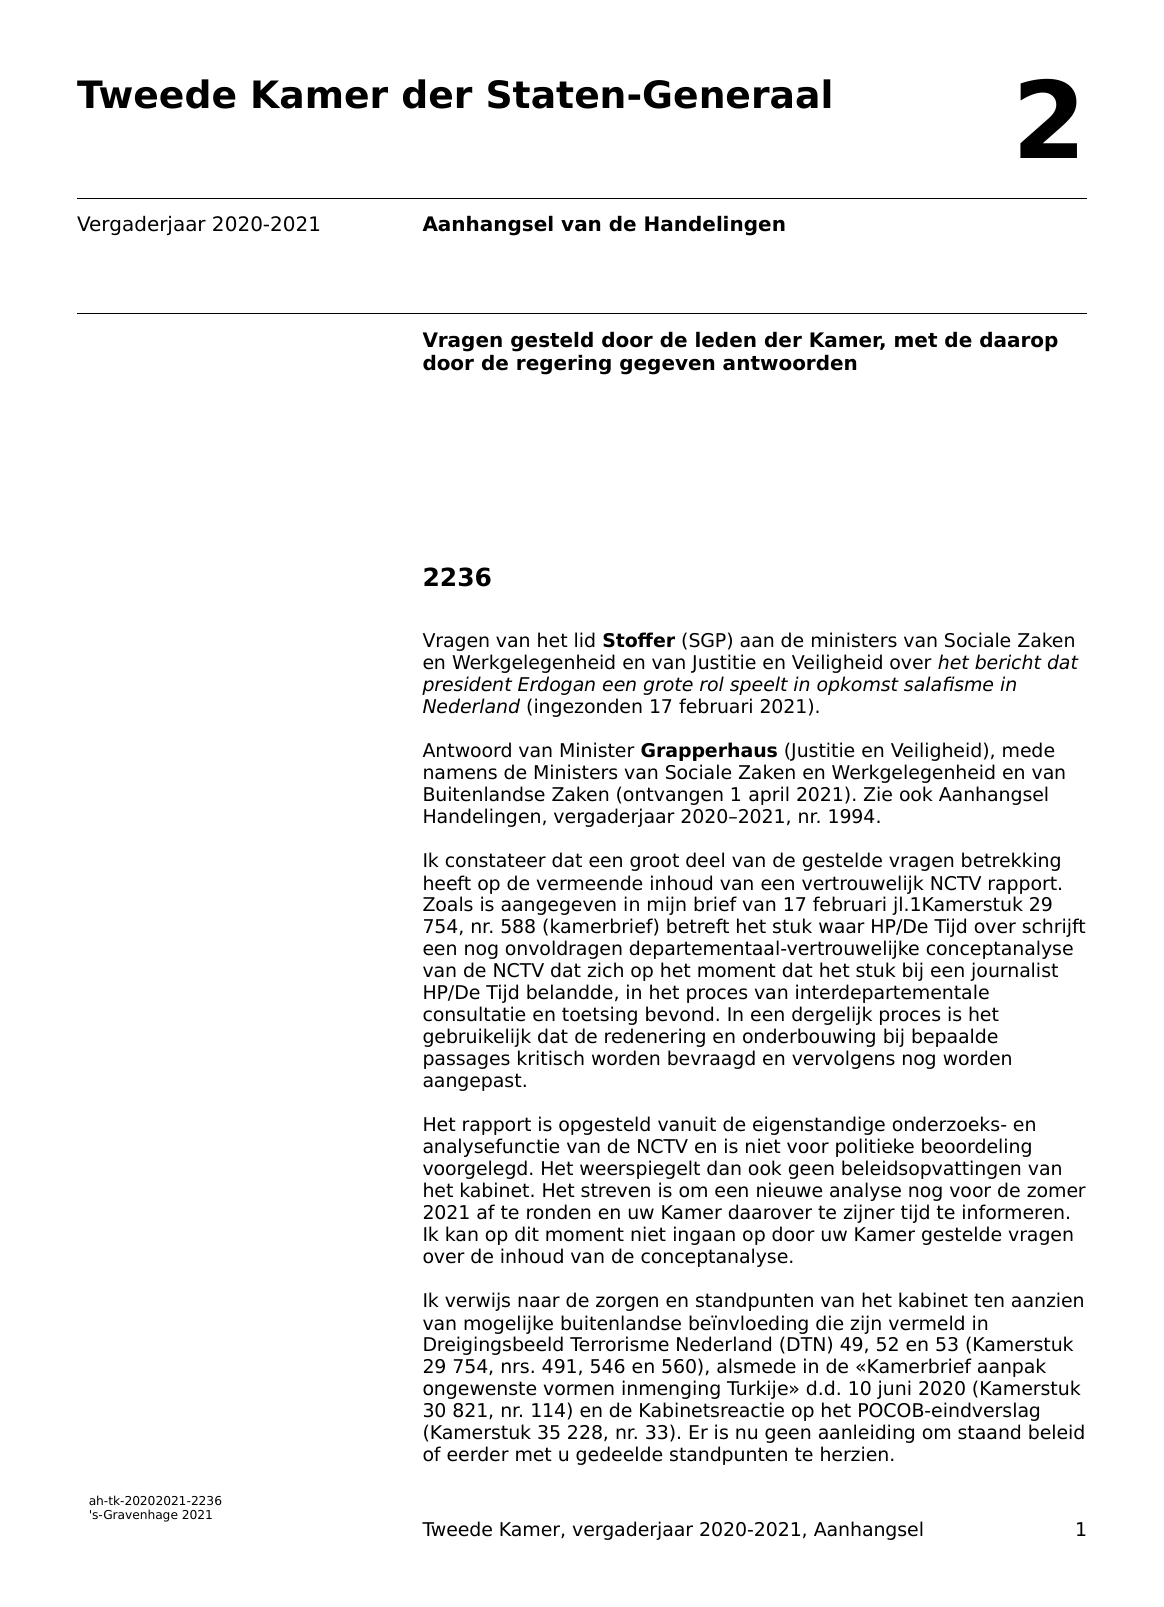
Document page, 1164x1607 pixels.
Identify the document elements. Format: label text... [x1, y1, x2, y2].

table_cell Aanhangsel van de Handelingen [422, 199, 1087, 313]
text Ik constateer dat een groot deel van de gestelde vragen betrekking heeft op de vermeende inhoud van een vertrouwelijk NCTV rapport. Zoals is aangegeven in mijn brief van 17 februari jl.1Kamerstuk 29 754, nr. 588 (kamerbrief) betreft het stuk waar HP/De Tijd over schrijft een nog onvoldragen departementaal-vertrouwelijke conceptanalyse van de NCTV dat zich op het moment dat het stuk bij een journalist HP/De Tijd belandde, in het proces van interdepartementale consultatie en toetsing bevond. In een dergelijk proces is het gebruikelijk dat de redenering en onderbouwing bij bepaalde passages kritisch worden bevraagd en vervolgens nog worden aangepast. [422, 850, 1087, 1092]
table_cell [77, 314, 422, 375]
table_header 2 [886, 59, 1087, 198]
text Antwoord van Minister Grapperhaus (Justitie en Veiligheid), mede namens de Ministers van Sociale Zaken en Werkgelegenheid en van Buitenlandse Zaken (ontvangen 1 april 2021). Zie ook Aanhangsel Handelingen, vergaderjaar 2020–2021, nr. 1994. [422, 740, 1087, 828]
text Het rapport is opgesteld vanuit de eigenstandige onderzoeks- en analysefunctie van de NCTV en is niet voor politieke beoordeling voorgelegd. Het weerspiegelt dan ook geen beleidsopvattingen van het kabinet. Het streven is om een nieuwe analyse nog voor de zomer 2021 af te ronden en uw Kamer daarover te zijner tijd te informeren. Ik kan op dit moment niet ingaan op door uw Kamer gestelde vragen over de inhoud van de conceptanalyse. [422, 1114, 1087, 1268]
table_cell Vragen gesteld door de leden der Kamer, met de daarop door de regering gegeven antwoorden [422, 314, 1087, 375]
text Ik verwijs naar de zorgen en standpunten van het kabinet ten aanzien van mogelijke buitenlandse beïnvloeding die zijn vermeld in Dreigingsbeeld Terrorisme Nederland (DTN) 49, 52 en 53 (Kamerstuk 29 754, nrs. 491, 546 en 560), alsmede in de «Kamerbrief aanpak ongewenste vormen inmenging Turkije» d.d. 10 juni 2020 (Kamerstuk 30 821, nr. 114) en de Kabinetsreactie op het POCOB-eindverslag (Kamerstuk 35 228, nr. 33). Er is nu geen aanleiding om staand beleid of eerder met u gedeelde standpunten te herzien. [422, 1290, 1087, 1466]
text Vragen van het lid Stoffer (SGP) aan de ministers van Sociale Zaken en Werkgelegenheid en van Justitie en Veiligheid over het bericht dat president Erdogan een grote rol speelt in opkomst salafisme in Nederland (ingezonden 17 februari 2021). [422, 630, 1087, 718]
table_cell Vergaderjaar 2020-2021 [77, 199, 422, 313]
text 2236 [422, 563, 1087, 592]
text 's-Gravenhage 2021 [88, 1508, 323, 1522]
text ah-tk-20202021-2236 [88, 1494, 323, 1508]
table_header Tweede Kamer der Staten-Generaal [77, 59, 886, 198]
